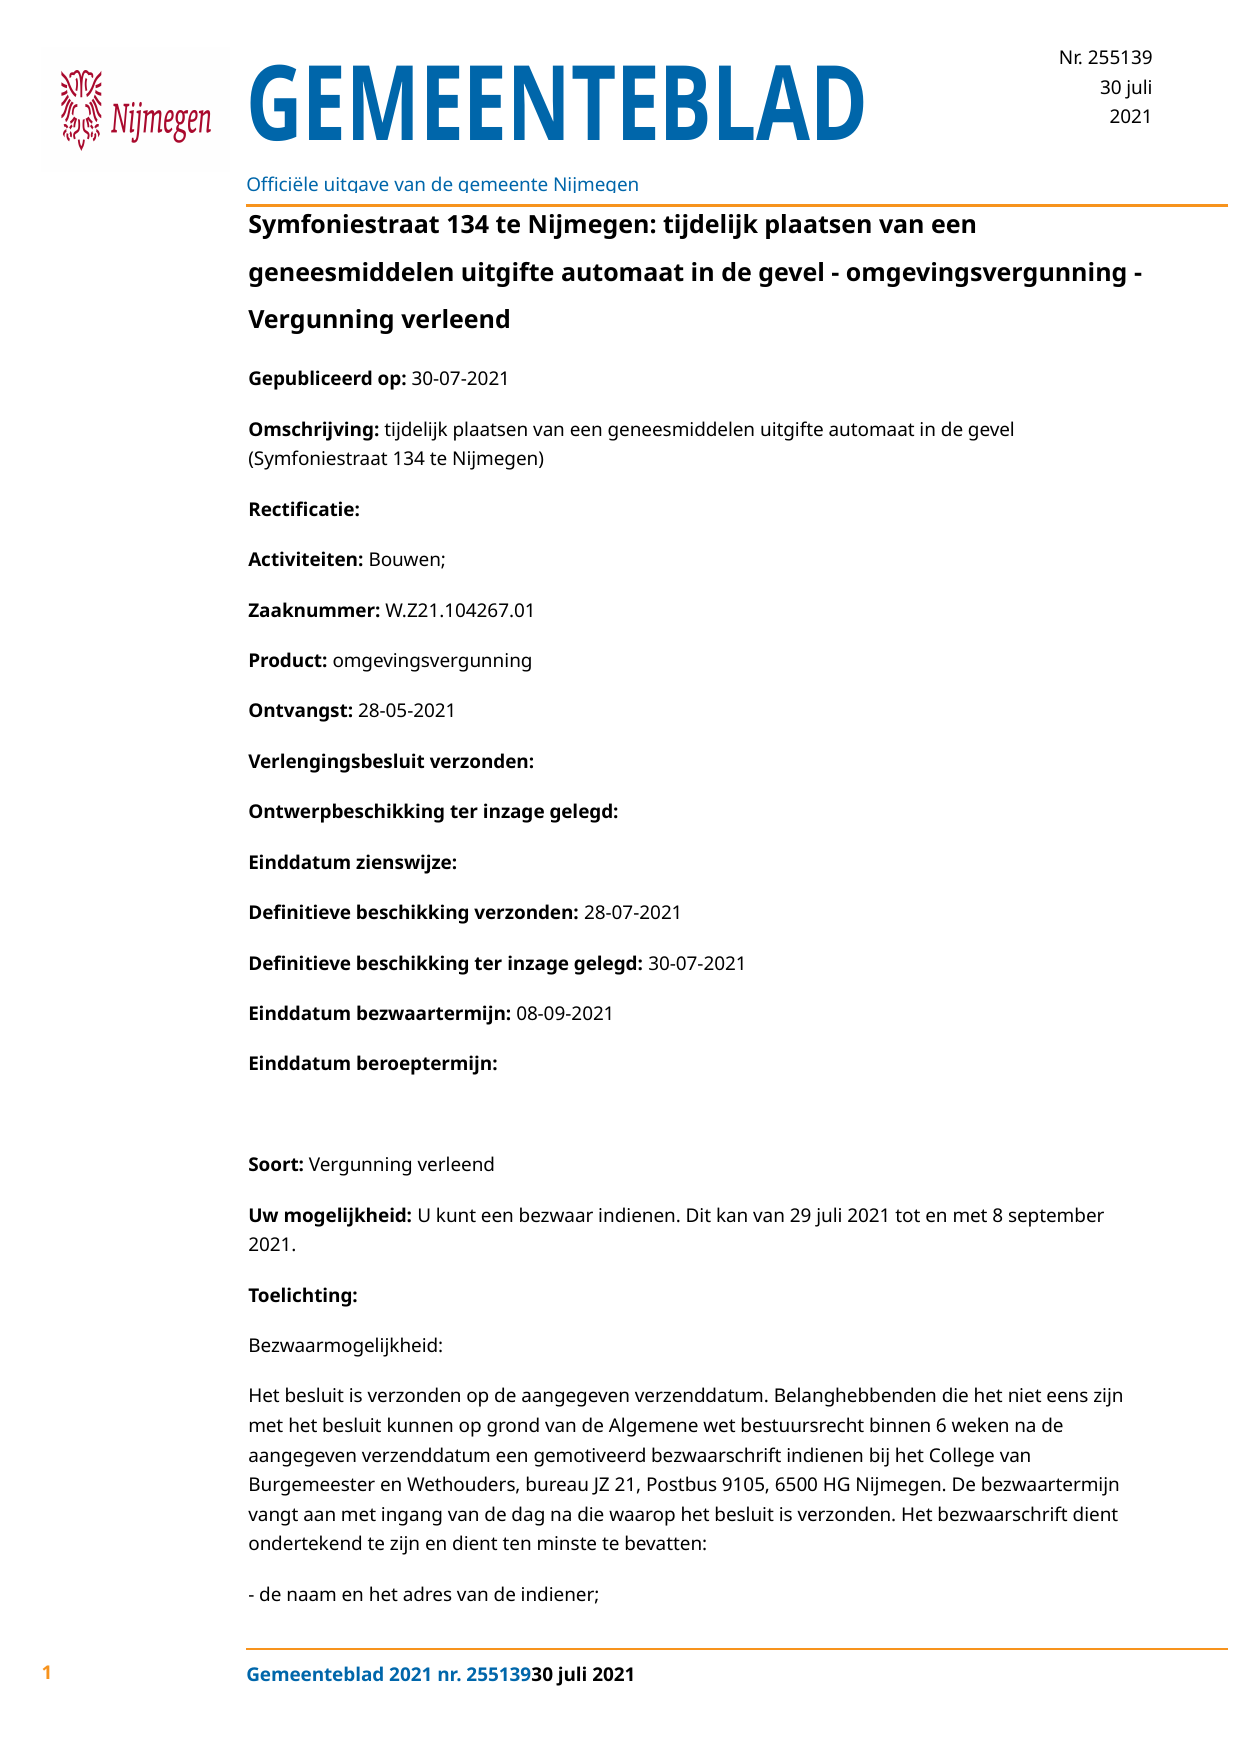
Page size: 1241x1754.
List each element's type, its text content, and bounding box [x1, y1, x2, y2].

text - de naam en het adres van de indiener; [248, 1581, 1152, 1607]
text Einddatum bezwaartermijn: 08-09-2021 [248, 1000, 1152, 1026]
text Ontwerpbeschikking ter inzage gelegd: [248, 798, 1152, 824]
text Zaaknummer: W.Z21.104267.01 [248, 597, 1152, 622]
text Einddatum beroeptermijn: [248, 1051, 1152, 1076]
picture [41, 47, 231, 172]
text Activiteiten: Bouwen; [248, 546, 1152, 572]
text Rectificatie: [248, 496, 1152, 522]
text Soort: Vergunning verleend [248, 1151, 1152, 1177]
text Het besluit is verzonden op de aangegeven verzenddatum. Belanghebbenden die het niet eens zijn met het besluit kunnen op grond van de Algemene wet bestuursrecht binnen 6 weken na de aangegeven verzenddatum een gemotiveerd bezwaarschrift indienen bij het College van Burgemeester en Wethouders, bureau JZ 21, Postbus 9105, 6500 HG Nijmegen. De bezwaartermijn vangt aan met ingang van de dag na die waarop het besluit is verzonden. Het bezwaarschrift dient ondertekend te zijn en dient ten minste te bevatten: [248, 1383, 1152, 1556]
text Definitieve beschikking ter inzage gelegd: 30-07-2021 [248, 950, 1152, 975]
text Product: omgevingsvergunning [248, 647, 1152, 673]
text Gepubliceerd op: 30-07-2021 [248, 366, 1152, 391]
text Symfoniestraat 134 te Nijmegen: tijdelijk plaatsen van een geneesmiddelen uitgifte automaat in de gevel - omgevingsvergunning - Vergunning verleend [248, 207, 1152, 336]
text Verlengingsbesluit verzonden: [248, 748, 1152, 774]
text Omschrijving: tijdelijk plaatsen van een geneesmiddelen uitgifte automaat in de gevel (Symfoniestraat 134 te Nijmegen) [248, 416, 1152, 471]
text Bezwaarmogelijkheid: [248, 1332, 1152, 1358]
text Uw mogelijkheid: U kunt een bezwaar indienen. Dit kan van 29 juli 2021 tot en met 8 september 2021. [248, 1202, 1152, 1257]
text Einddatum zienswijze: [248, 849, 1152, 874]
text Toelichting: [248, 1282, 1152, 1307]
text Definitieve beschikking verzonden: 28-07-2021 [248, 899, 1152, 925]
text Ontvangst: 28-05-2021 [248, 698, 1152, 723]
